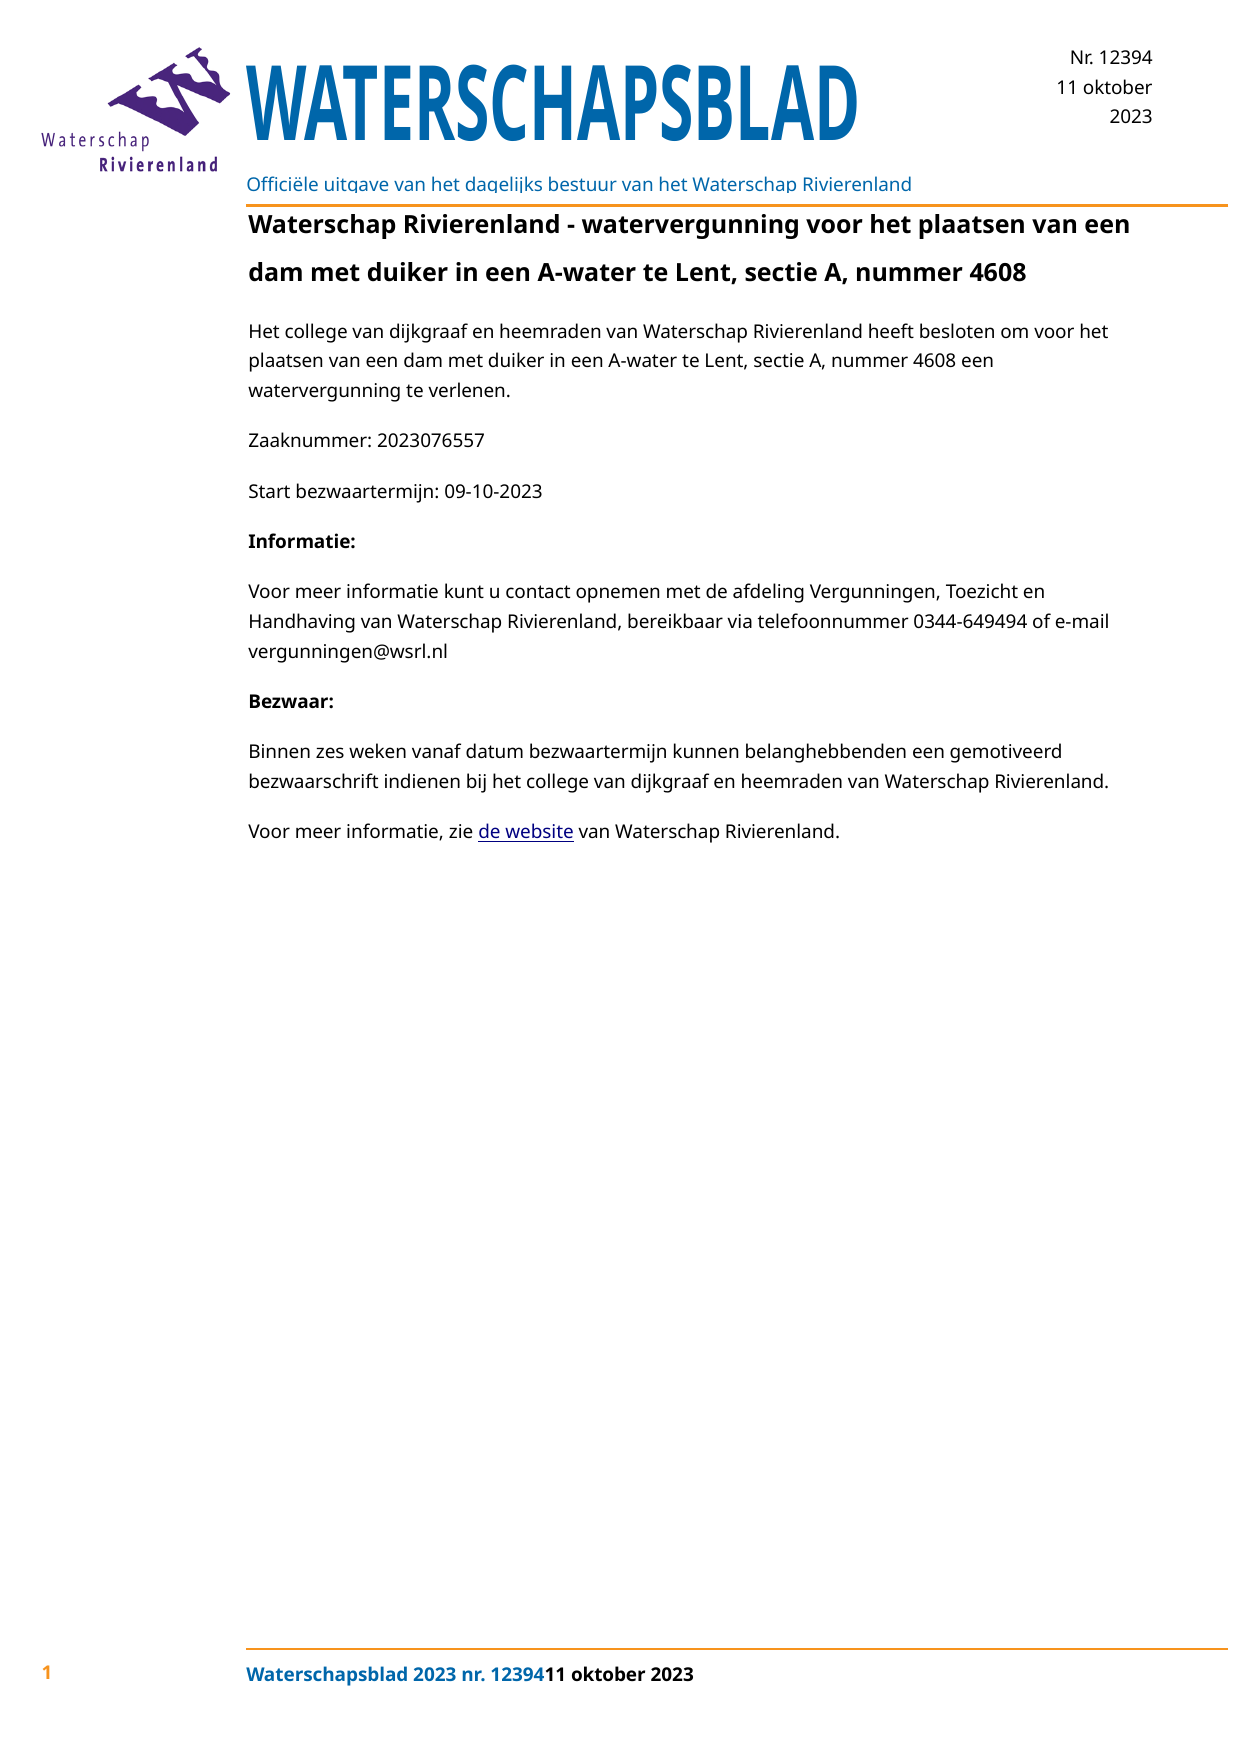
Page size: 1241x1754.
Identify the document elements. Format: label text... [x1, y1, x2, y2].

text Voor meer informatie, zie de website van Waterschap Rivierenland. [248, 819, 1152, 844]
text Start bezwaartermijn: 09-10-2023 [248, 478, 1152, 504]
picture [41, 47, 231, 172]
text Bezwaar: [248, 688, 1152, 714]
text Informatie: [248, 528, 1152, 554]
text Binnen zes weken vanaf datum bezwaartermijn kunnen belanghebbenden een gemotiveerd bezwaarschrift indienen bij het college van dijkgraaf en heemraden van Waterschap Rivierenland. [248, 739, 1152, 794]
text Waterschap Rivierenland - watervergunning voor het plaatsen van een dam met duiker in een A-water te Lent, sectie A, nummer 4608 [248, 207, 1152, 288]
text Voor meer informatie kunt u contact opnemen met de afdeling Vergunningen, Toezicht en Handhaving van Waterschap Rivierenland, bereikbaar via telefoonnummer 0344-649494 of e-mail vergunningen@wsrl.nl [248, 579, 1152, 664]
text Zaaknummer: 2023076557 [248, 427, 1152, 453]
text Het college van dijkgraaf en heemraden van Waterschap Rivierenland heeft besloten om voor het plaatsen van een dam met duiker in een A-water te Lent, sectie A, nummer 4608 een watervergunning te verlenen. [248, 318, 1152, 403]
